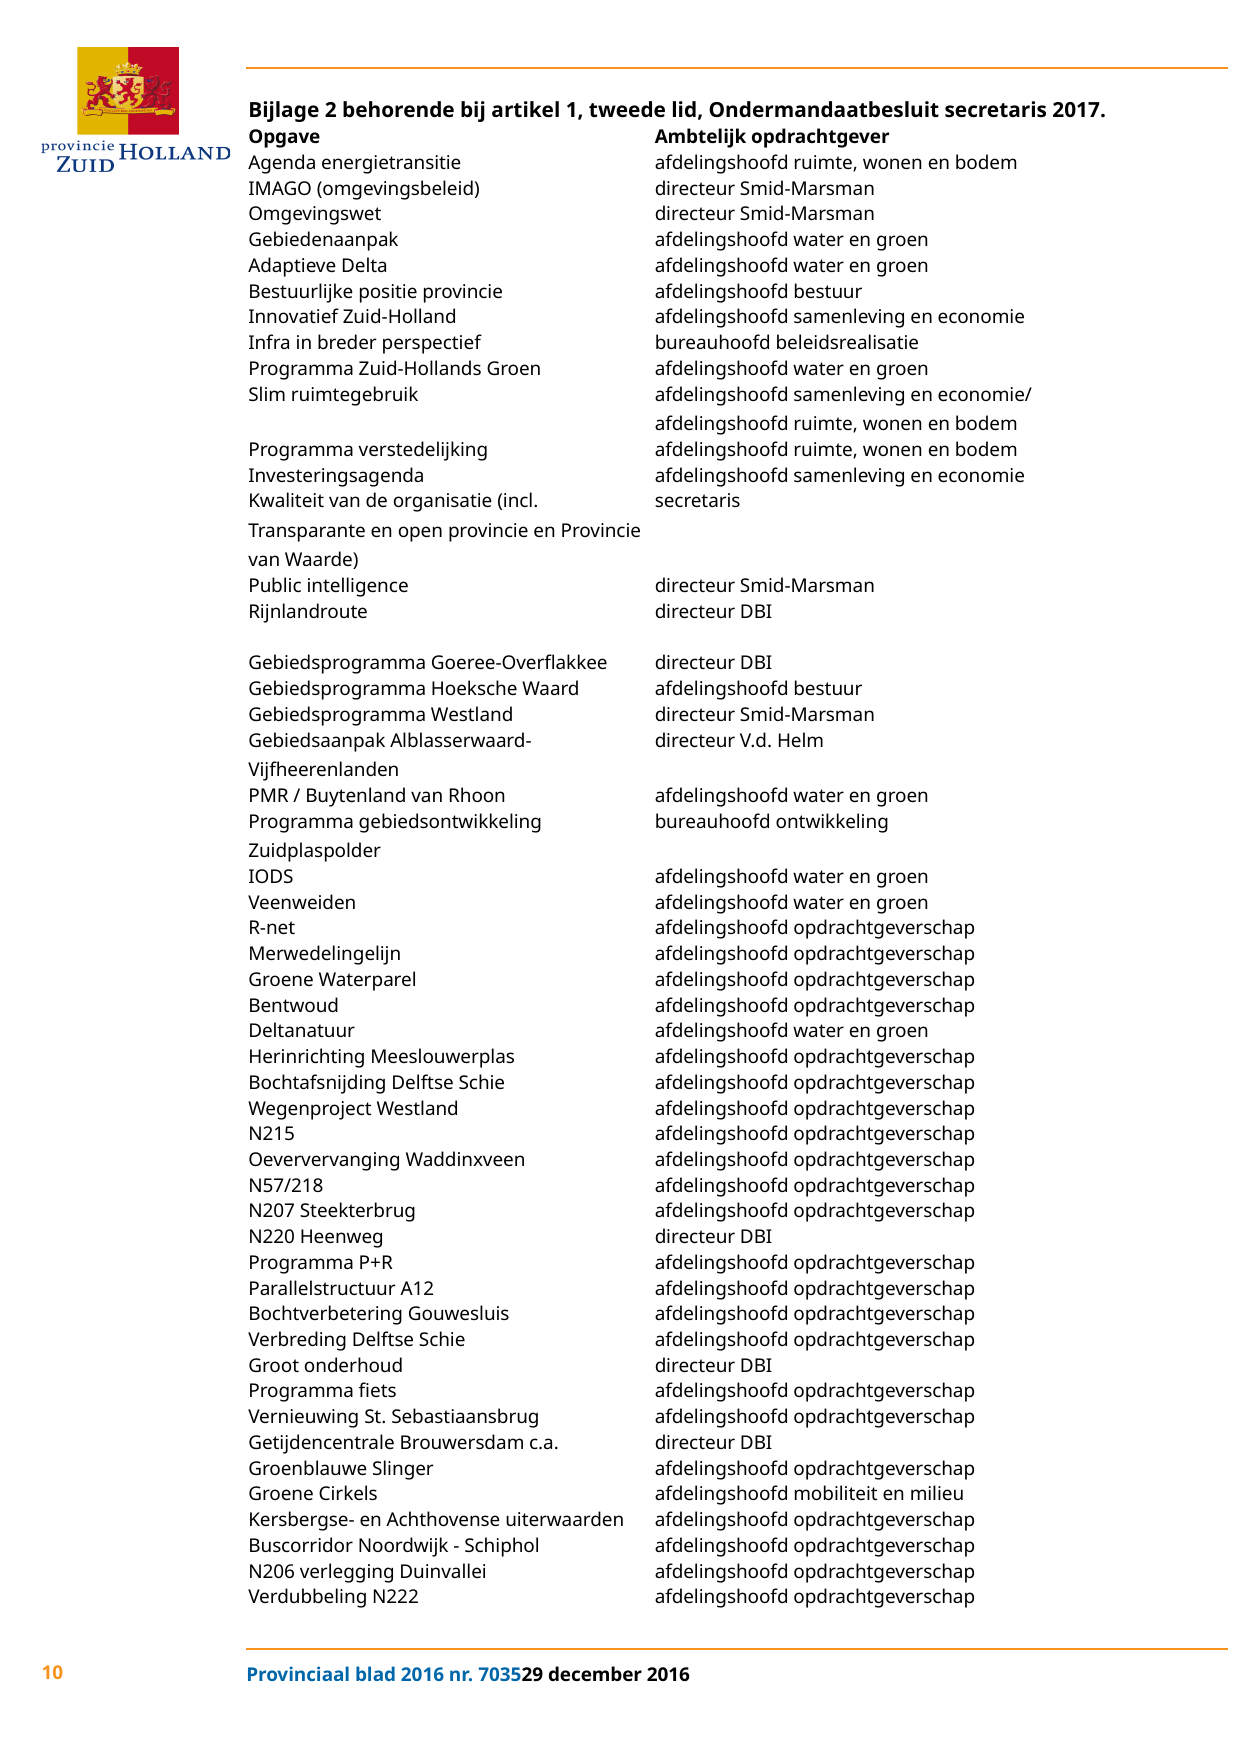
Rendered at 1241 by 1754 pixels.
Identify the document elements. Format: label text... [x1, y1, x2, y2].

table_cell Groene Cirkels [248, 1481, 654, 1506]
table_cell Deltanatuur [248, 1018, 654, 1043]
table_cell bureauhoofd ontwikkeling [655, 808, 1152, 863]
table_cell Kwaliteit van de organisatie (incl. Transparante en open provincie en Provincie van Waarde) [248, 488, 654, 572]
table_cell N215 [248, 1120, 654, 1146]
table_cell Bestuurlijke positie provincie [248, 278, 654, 303]
table_cell Rijnlandroute [248, 598, 654, 624]
table_cell Bochtverbetering Gouwesluis [248, 1301, 654, 1326]
table_cell Parallelstructuur A12 [248, 1275, 654, 1301]
table_cell afdelingshoofd opdrachtgeverschap [655, 1120, 1152, 1146]
table_cell Programma fiets [248, 1378, 654, 1403]
table_cell afdelingshoofd water en groen [655, 889, 1152, 914]
table_cell directeur DBI [655, 650, 1152, 675]
table_cell Gebiedsprogramma Westland [248, 701, 654, 727]
table_cell afdelingshoofd samenleving en economie [655, 462, 1152, 487]
table_cell Wegenproject Westland [248, 1095, 654, 1120]
table_cell afdelingshoofd opdrachtgeverschap [655, 940, 1152, 966]
table_cell Gebiedsaanpak Alblasserwaard-Vijfheerenlanden [248, 727, 654, 782]
table_cell Public intelligence [248, 573, 654, 598]
table_cell afdelingshoofd opdrachtgeverschap [655, 966, 1152, 992]
table_cell Adaptieve Delta [248, 252, 654, 278]
table_cell Programma gebiedsontwikkeling Zuidplaspolder [248, 808, 654, 863]
table_cell Bochtafsnijding Delftse Schie [248, 1069, 654, 1095]
table_cell Infra in breder perspectief [248, 329, 654, 355]
table_cell afdelingshoofd ruimte, wonen en bodem [655, 149, 1152, 175]
table_cell afdelingshoofd water en groen [655, 782, 1152, 808]
table_cell Herinrichting Meeslouwerplas [248, 1043, 654, 1069]
table_cell IODS [248, 863, 654, 889]
table_cell afdelingshoofd water en groen [655, 355, 1152, 381]
table_cell directeur Smid-Marsman [655, 201, 1152, 226]
table_cell N57/218 [248, 1172, 654, 1198]
table_cell afdelingshoofd opdrachtgeverschap [655, 1506, 1152, 1532]
table_cell Vernieuwing St. Sebastiaansbrug [248, 1404, 654, 1429]
table_cell directeur DBI [655, 598, 1152, 624]
table_cell Programma P+R [248, 1249, 654, 1275]
table_cell afdelingshoofd opdrachtgeverschap [655, 1146, 1152, 1172]
table_cell afdelingshoofd water en groen [655, 226, 1152, 252]
table_cell Kersbergse- en Achthovense uiterwaarden [248, 1506, 654, 1532]
table_cell afdelingshoofd water en groen [655, 863, 1152, 889]
table_cell Bentwoud [248, 992, 654, 1017]
table_cell Buscorridor Noordwijk - Schiphol [248, 1532, 654, 1558]
table_cell afdelingshoofd opdrachtgeverschap [655, 992, 1152, 1017]
table_cell afdelingshoofd water en groen [655, 1018, 1152, 1043]
table_cell afdelingshoofd samenleving en economie [655, 304, 1152, 329]
table_cell afdelingshoofd bestuur [655, 675, 1152, 701]
table_cell afdelingshoofd opdrachtgeverschap [655, 1455, 1152, 1481]
table_cell Programma verstedelijking [248, 436, 654, 462]
table_cell afdelingshoofd opdrachtgeverschap [655, 1095, 1152, 1120]
picture [41, 47, 231, 172]
table_cell Oeververvanging Waddinxveen [248, 1146, 654, 1172]
table_cell Agenda energietransitie [248, 149, 654, 175]
table_cell afdelingshoofd opdrachtgeverschap [655, 915, 1152, 940]
table_cell afdelingshoofd opdrachtgeverschap [655, 1532, 1152, 1558]
table_cell [248, 624, 654, 649]
table_cell N207 Steekterbrug [248, 1198, 654, 1223]
text Bijlage 2 behorende bij artikel 1, tweede lid, Ondermandaatbesluit secretaris 2017. [248, 95, 1152, 123]
table_cell Gebiedsprogramma Hoeksche Waard [248, 675, 654, 701]
table_cell afdelingshoofd opdrachtgeverschap [655, 1301, 1152, 1326]
table_header Ambtelijk opdrachtgever [655, 124, 1152, 149]
table_cell [655, 624, 1152, 649]
table_cell directeur DBI [655, 1223, 1152, 1249]
table_cell Groot onderhoud [248, 1352, 654, 1378]
table_cell N220 Heenweg [248, 1223, 654, 1249]
table_cell IMAGO (omgevingsbeleid) [248, 175, 654, 201]
table_cell afdelingshoofd opdrachtgeverschap [655, 1249, 1152, 1275]
table_cell directeur V.d. Helm [655, 727, 1152, 782]
table_cell directeur DBI [655, 1352, 1152, 1378]
table_cell N206 verlegging Duinvallei [248, 1558, 654, 1583]
table_cell R-net [248, 915, 654, 940]
table_cell Veenweiden [248, 889, 654, 914]
table_cell afdelingshoofd ruimte, wonen en bodem [655, 436, 1152, 462]
table_cell Groenblauwe Slinger [248, 1455, 654, 1481]
table_cell afdelingshoofd opdrachtgeverschap [655, 1198, 1152, 1223]
table_cell afdelingshoofd opdrachtgeverschap [655, 1558, 1152, 1583]
table_cell directeur Smid-Marsman [655, 701, 1152, 727]
table_cell afdelingshoofd water en groen [655, 252, 1152, 278]
table_cell bureauhoofd beleidsrealisatie [655, 329, 1152, 355]
table_cell Groene Waterparel [248, 966, 654, 992]
table_cell Gebiedsprogramma Goeree-Overflakkee [248, 650, 654, 675]
table_cell afdelingshoofd opdrachtgeverschap [655, 1584, 1152, 1609]
table_cell afdelingshoofd bestuur [655, 278, 1152, 303]
table_cell Getijdencentrale Brouwersdam c.a. [248, 1429, 654, 1455]
table_cell afdelingshoofd opdrachtgeverschap [655, 1172, 1152, 1198]
table_cell afdelingshoofd opdrachtgeverschap [655, 1404, 1152, 1429]
table_cell afdelingshoofd opdrachtgeverschap [655, 1275, 1152, 1301]
table_cell Gebiedenaanpak [248, 226, 654, 252]
table_cell afdelingshoofd samenleving en economie/ afdelingshoofd ruimte, wonen en bodem [655, 381, 1152, 436]
table_cell Verdubbeling N222 [248, 1584, 654, 1609]
table_cell Slim ruimtegebruik [248, 381, 654, 436]
table_cell Merwedelingelijn [248, 940, 654, 966]
table_cell afdelingshoofd opdrachtgeverschap [655, 1326, 1152, 1352]
table_cell Verbreding Delftse Schie [248, 1326, 654, 1352]
table_cell directeur DBI [655, 1429, 1152, 1455]
table_cell afdelingshoofd opdrachtgeverschap [655, 1378, 1152, 1403]
table_header Opgave [248, 124, 654, 149]
table_cell afdelingshoofd opdrachtgeverschap [655, 1043, 1152, 1069]
table_cell Programma Zuid-Hollands Groen [248, 355, 654, 381]
table_cell Investeringsagenda [248, 462, 654, 487]
table_cell Omgevingswet [248, 201, 654, 226]
table_cell directeur Smid-Marsman [655, 175, 1152, 201]
table_cell afdelingshoofd opdrachtgeverschap [655, 1069, 1152, 1095]
table_cell afdelingshoofd mobiliteit en milieu [655, 1481, 1152, 1506]
table_cell PMR / Buytenland van Rhoon [248, 782, 654, 808]
table_cell secretaris [655, 488, 1152, 572]
table_cell directeur Smid-Marsman [655, 573, 1152, 598]
table_cell Innovatief Zuid-Holland [248, 304, 654, 329]
